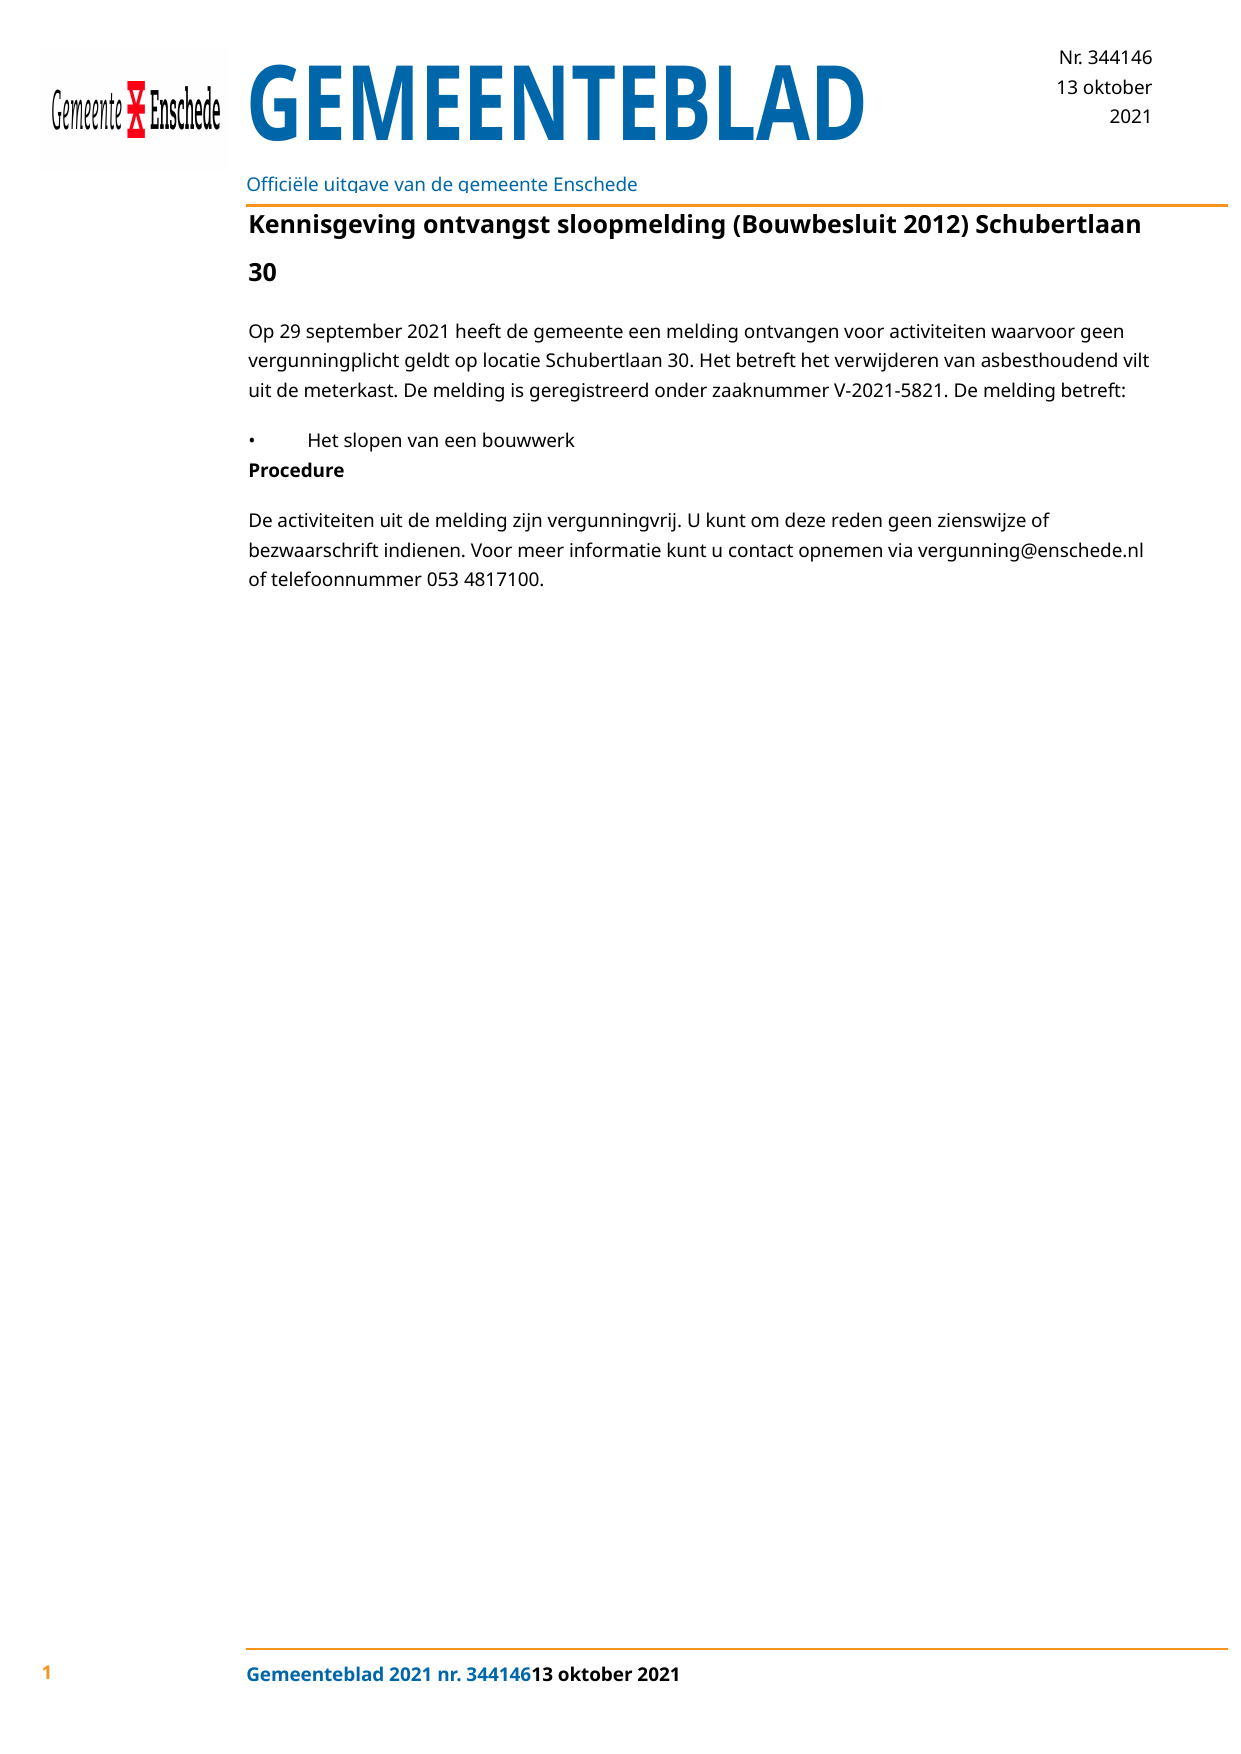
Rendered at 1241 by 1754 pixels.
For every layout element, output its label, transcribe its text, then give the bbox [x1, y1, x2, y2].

list Het slopen van een bouwwerk [248, 427, 1152, 453]
picture [41, 47, 231, 172]
text Kennisgeving ontvangst sloopmelding (Bouwbesluit 2012) Schubertlaan 30 [248, 207, 1152, 288]
text De activiteiten uit de melding zijn vergunningvrij. U kunt om deze reden geen zienswijze of bezwaarschrift indienen. Voor meer informatie kunt u contact opnemen via vergunning@enschede.nl of telefoonnummer 053 4817100. [248, 507, 1152, 592]
text Op 29 september 2021 heeft de gemeente een melding ontvangen voor activiteiten waarvoor geen vergunningplicht geldt op locatie Schubertlaan 30. Het betreft het verwijderen van asbesthoudend vilt uit de meterkast. De melding is geregistreerd onder zaaknummer V-2021-5821. De melding betreft: [248, 318, 1152, 403]
text Procedure [248, 457, 1152, 483]
